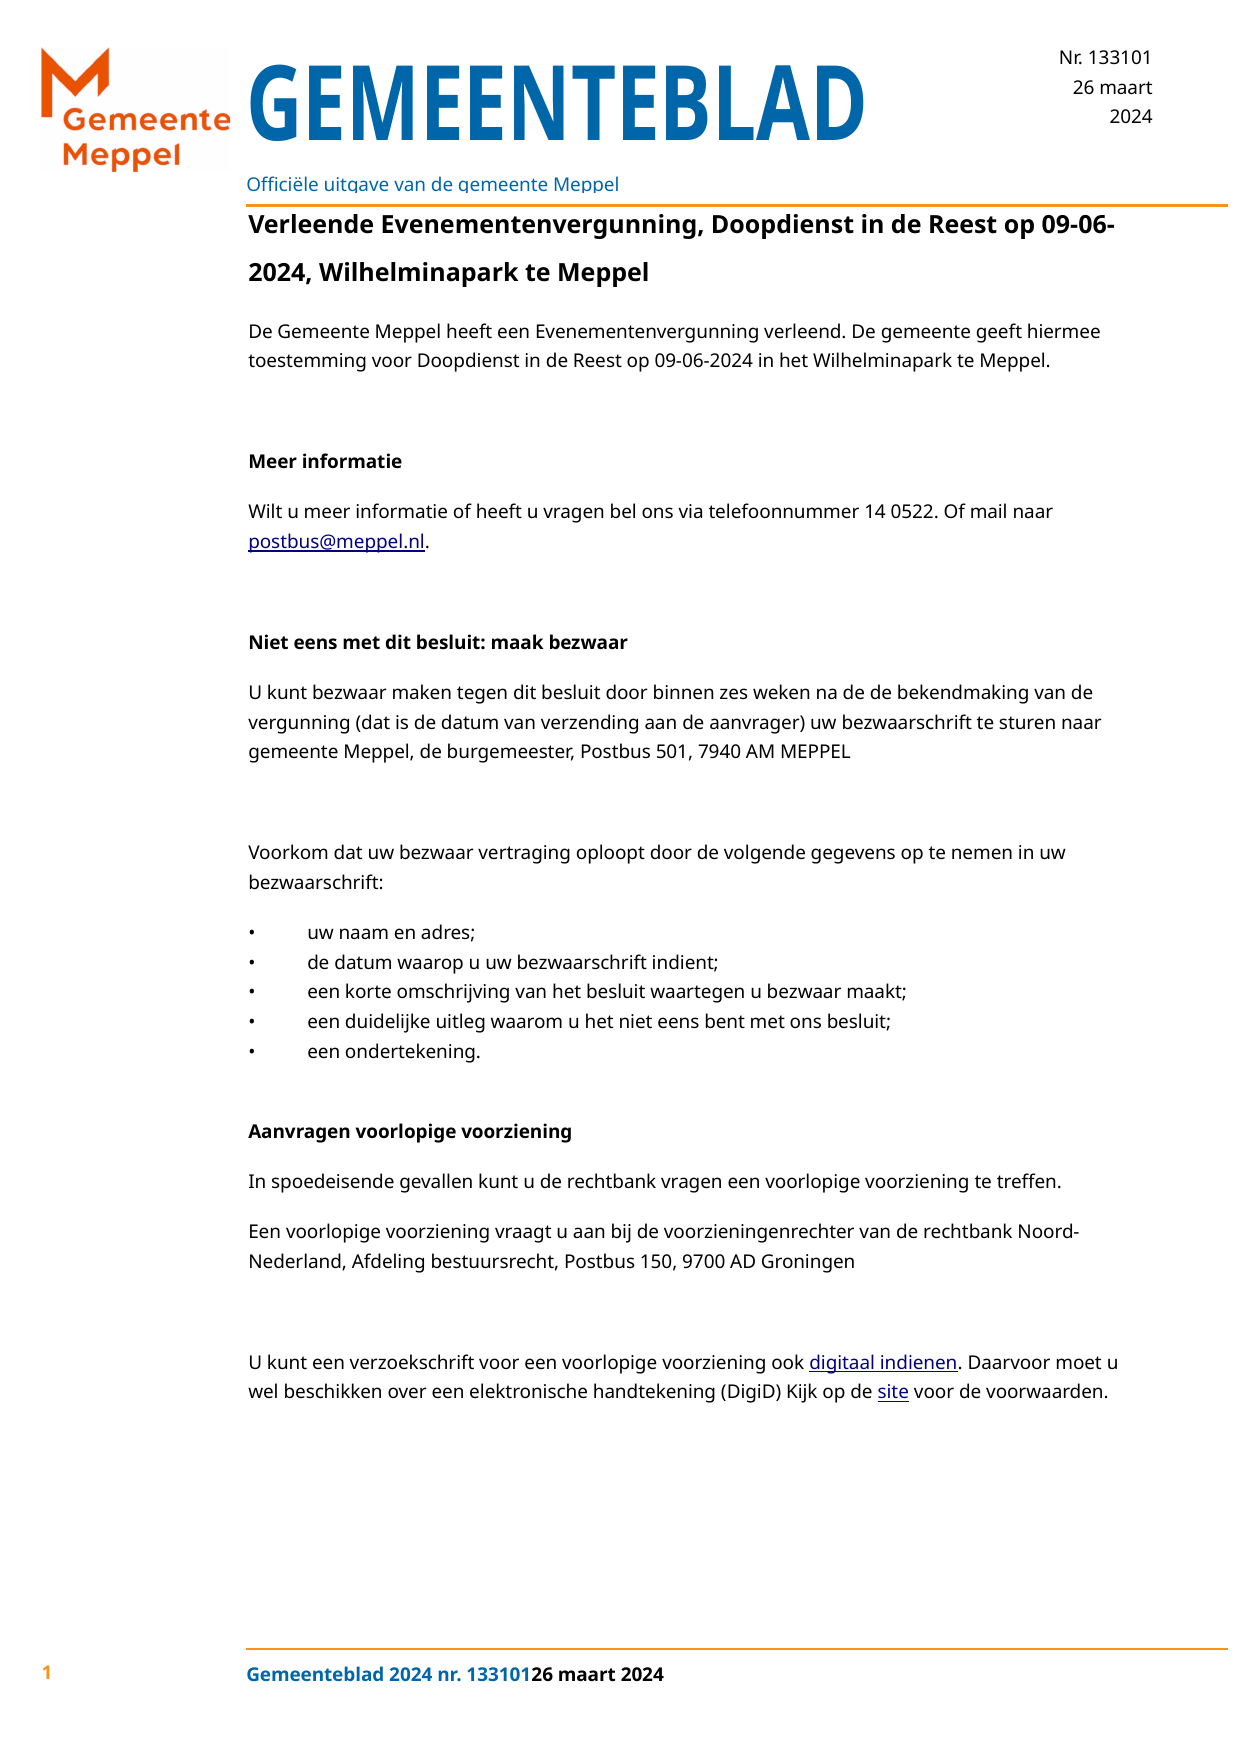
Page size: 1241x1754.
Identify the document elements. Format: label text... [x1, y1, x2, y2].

text Niet eens met dit besluit: maak bezwaar [248, 629, 1152, 655]
text Aanvragen voorlopige voorziening [248, 1118, 1152, 1144]
text In spoedeisende gevallen kunt u de rechtbank vragen een voorlopige voorziening te treffen. [248, 1168, 1152, 1194]
text U kunt een verzoekschrift voor een voorlopige voorziening ook digitaal indienen. Daarvoor moet u wel beschikken over een elektronische handtekening (DigiD) Kijk op de site voor de voorwaarden. [248, 1349, 1152, 1404]
text Voorkom dat uw bezwaar vertraging oploopt door de volgende gegevens op te nemen in uw bezwaarschrift: [248, 839, 1152, 895]
picture [41, 47, 231, 172]
list uw naam en adres; [248, 919, 1152, 945]
text Verleende Evenementenvergunning, Doopdienst in de Reest op 09-06-2024, Wilhelminapark te Meppel [248, 207, 1152, 288]
text Wilt u meer informatie of heeft u vragen bel ons via telefoonnummer 14 0522. Of mail naar postbus@meppel.nl. [248, 499, 1152, 554]
list de datum waarop u uw bezwaarschrift indient; [248, 949, 1152, 975]
list een duidelijke uitleg waarom u het niet eens bent met ons besluit; [248, 1008, 1152, 1034]
text Een voorlopige voorziening vraagt u aan bij de voorzieningenrechter van de rechtbank Noord-Nederland, Afdeling bestuursrecht, Postbus 150, 9700 AD Groningen [248, 1219, 1152, 1274]
text U kunt bezwaar maken tegen dit besluit door binnen zes weken na de de bekendmaking van de vergunning (dat is de datum van verzending aan de aanvrager) uw bezwaarschrift te sturen naar gemeente Meppel, de burgemeester, Postbus 501, 7940 AM MEPPEL [248, 679, 1152, 764]
text De Gemeente Meppel heeft een Evenementenvergunning verleend. De gemeente geeft hiermee toestemming voor Doopdienst in de Reest op 09-06-2024 in het Wilhelminapark te Meppel. [248, 318, 1152, 373]
list een ondertekening. [248, 1038, 1152, 1064]
list een korte omschrijving van het besluit waartegen u bezwaar maakt; [248, 979, 1152, 1004]
text Meer informatie [248, 448, 1152, 474]
